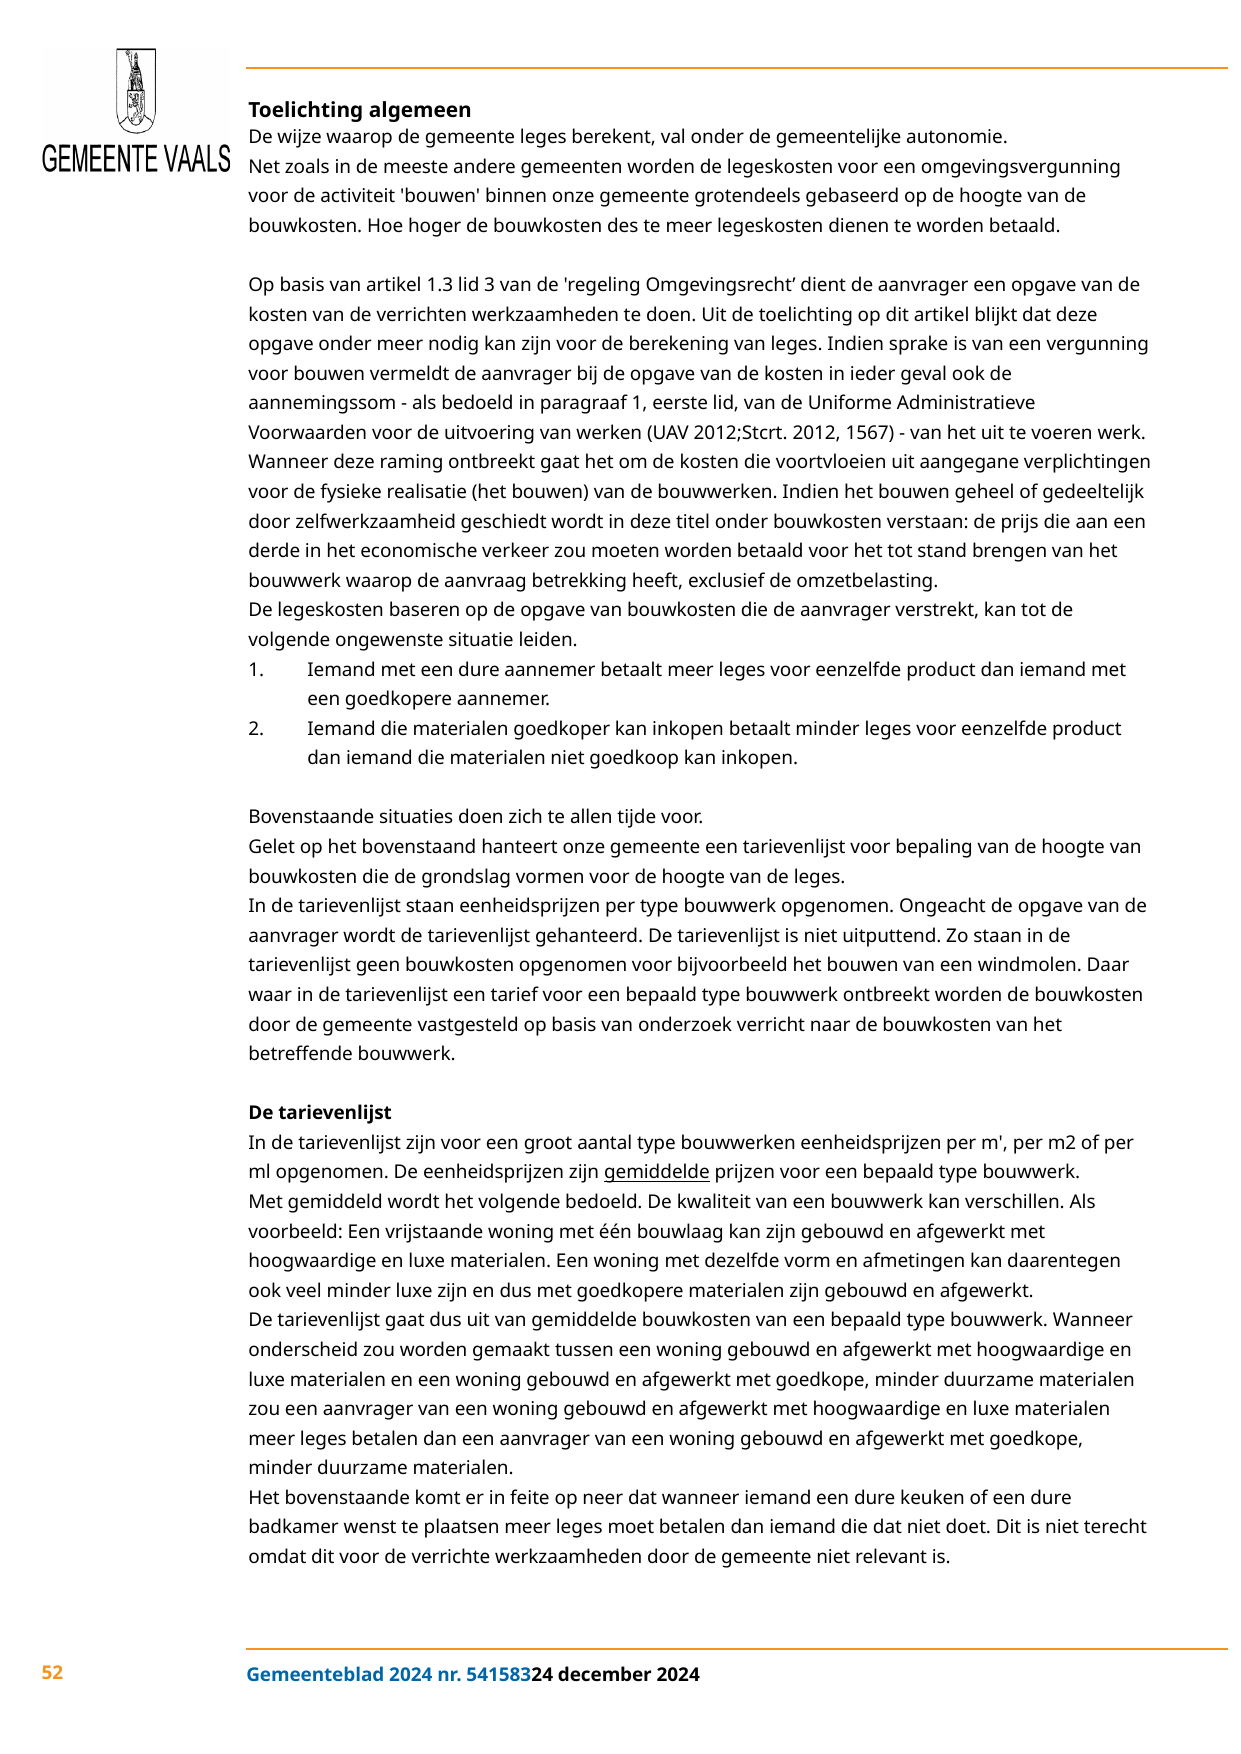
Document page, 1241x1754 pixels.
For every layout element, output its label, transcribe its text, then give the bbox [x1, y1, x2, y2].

text Bovenstaande situaties doen zich te allen tijde voor. [248, 804, 1152, 829]
text De wijze waarop de gemeente leges berekent, val onder de gemeentelijke autonomie. [248, 123, 1152, 149]
text Net zoals in de meeste andere gemeenten worden de legeskosten voor een omgevingsvergunning voor de activiteit 'bouwen' binnen onze gemeente grotendeels gebaseerd op de hoogte van de bouwkosten. Hoe hoger de bouwkosten des te meer legeskosten dienen te worden betaald. [248, 153, 1152, 238]
text Toelichting algemeen [248, 95, 1152, 123]
list Iemand met een dure aannemer betaalt meer leges voor eenzelfde product dan iemand met een goedkopere aannemer. [248, 656, 1152, 711]
text In de tarievenlijst zijn voor een groot aantal type bouwwerken eenheidsprijzen per m', per m2 of per ml opgenomen. De eenheidsprijzen zijn gemiddelde prijzen voor een bepaald type bouwwerk. [248, 1129, 1152, 1184]
text Gelet op het bovenstaand hanteert onze gemeente een tarievenlijst voor bepaling van de hoogte van bouwkosten die de grondslag vormen voor de hoogte van de leges. [248, 833, 1152, 889]
list Iemand die materialen goedkoper kan inkopen betaalt minder leges voor eenzelfde product dan iemand die materialen niet goedkoop kan inkopen. [248, 715, 1152, 770]
text Met gemiddeld wordt het volgende bedoeld. De kwaliteit van een bouwwerk kan verschillen. Als voorbeeld: Een vrijstaande woning met één bouwlaag kan zijn gebouwd en afgewerkt met hoogwaardige en luxe materialen. Een woning met dezelfde vorm en afmetingen kan daarentegen ook veel minder luxe zijn en dus met goedkopere materialen zijn gebouwd en afgewerkt. [248, 1188, 1152, 1303]
text De legeskosten baseren op de opgave van bouwkosten die de aanvrager verstrekt, kan tot de volgende ongewenste situatie leiden. [248, 597, 1152, 652]
text In de tarievenlijst staan eenheidsprijzen per type bouwwerk opgenomen. Ongeacht de opgave van de aanvrager wordt de tarievenlijst gehanteerd. De tarievenlijst is niet uitputtend. Zo staan in de tarievenlijst geen bouwkosten opgenomen voor bijvoorbeeld het bouwen van een windmolen. Daar waar in de tarievenlijst een tarief voor een bepaald type bouwwerk ontbreekt worden de bouwkosten door de gemeente vastgesteld op basis van onderzoek verricht naar de bouwkosten van het betreffende bouwwerk. [248, 892, 1152, 1066]
text Op basis van artikel 1.3 lid 3 van de 'regeling Omgevingsrecht’ dient de aanvrager een opgave van de kosten van de verrichten werkzaamheden te doen. Uit de toelichting op dit artikel blijkt dat deze opgave onder meer nodig kan zijn voor de berekening van leges. Indien sprake is van een vergunning voor bouwen vermeldt de aanvrager bij de opgave van de kosten in ieder geval ook de aannemingssom - als bedoeld in paragraaf 1, eerste lid, van de Uniforme Administratieve Voorwaarden voor de uitvoering van werken (UAV 2012;Stcrt. 2012, 1567) - van het uit te voeren werk. Wanneer deze raming ontbreekt gaat het om de kosten die voortvloeien uit aangegane verplichtingen voor de fysieke realisatie (het bouwen) van de bouwwerken. Indien het bouwen geheel of gedeeltelijk door zelfwerkzaamheid geschiedt wordt in deze titel onder bouwkosten verstaan: de prijs die aan een derde in het economische verkeer zou moeten worden betaald voor het tot stand brengen van het bouwwerk waarop de aanvraag betrekking heeft, exclusief de omzetbelasting. [248, 271, 1152, 593]
text De tarievenlijst [248, 1099, 1152, 1125]
text De tarievenlijst gaat dus uit van gemiddelde bouwkosten van een bepaald type bouwwerk. Wanneer onderscheid zou worden gemaakt tussen een woning gebouwd en afgewerkt met hoogwaardige en luxe materialen en een woning gebouwd en afgewerkt met goedkope, minder duurzame materialen zou een aanvrager van een woning gebouwd en afgewerkt met hoogwaardige en luxe materialen meer leges betalen dan een aanvrager van een woning gebouwd en afgewerkt met goedkope, minder duurzame materialen. [248, 1307, 1152, 1480]
text Het bovenstaande komt er in feite op neer dat wanneer iemand een dure keuken of een dure badkamer wenst te plaatsen meer leges moet betalen dan iemand die dat niet doet. Dit is niet terecht omdat dit voor de verrichte werkzaamheden door de gemeente niet relevant is. [248, 1484, 1152, 1569]
picture [41, 47, 231, 172]
